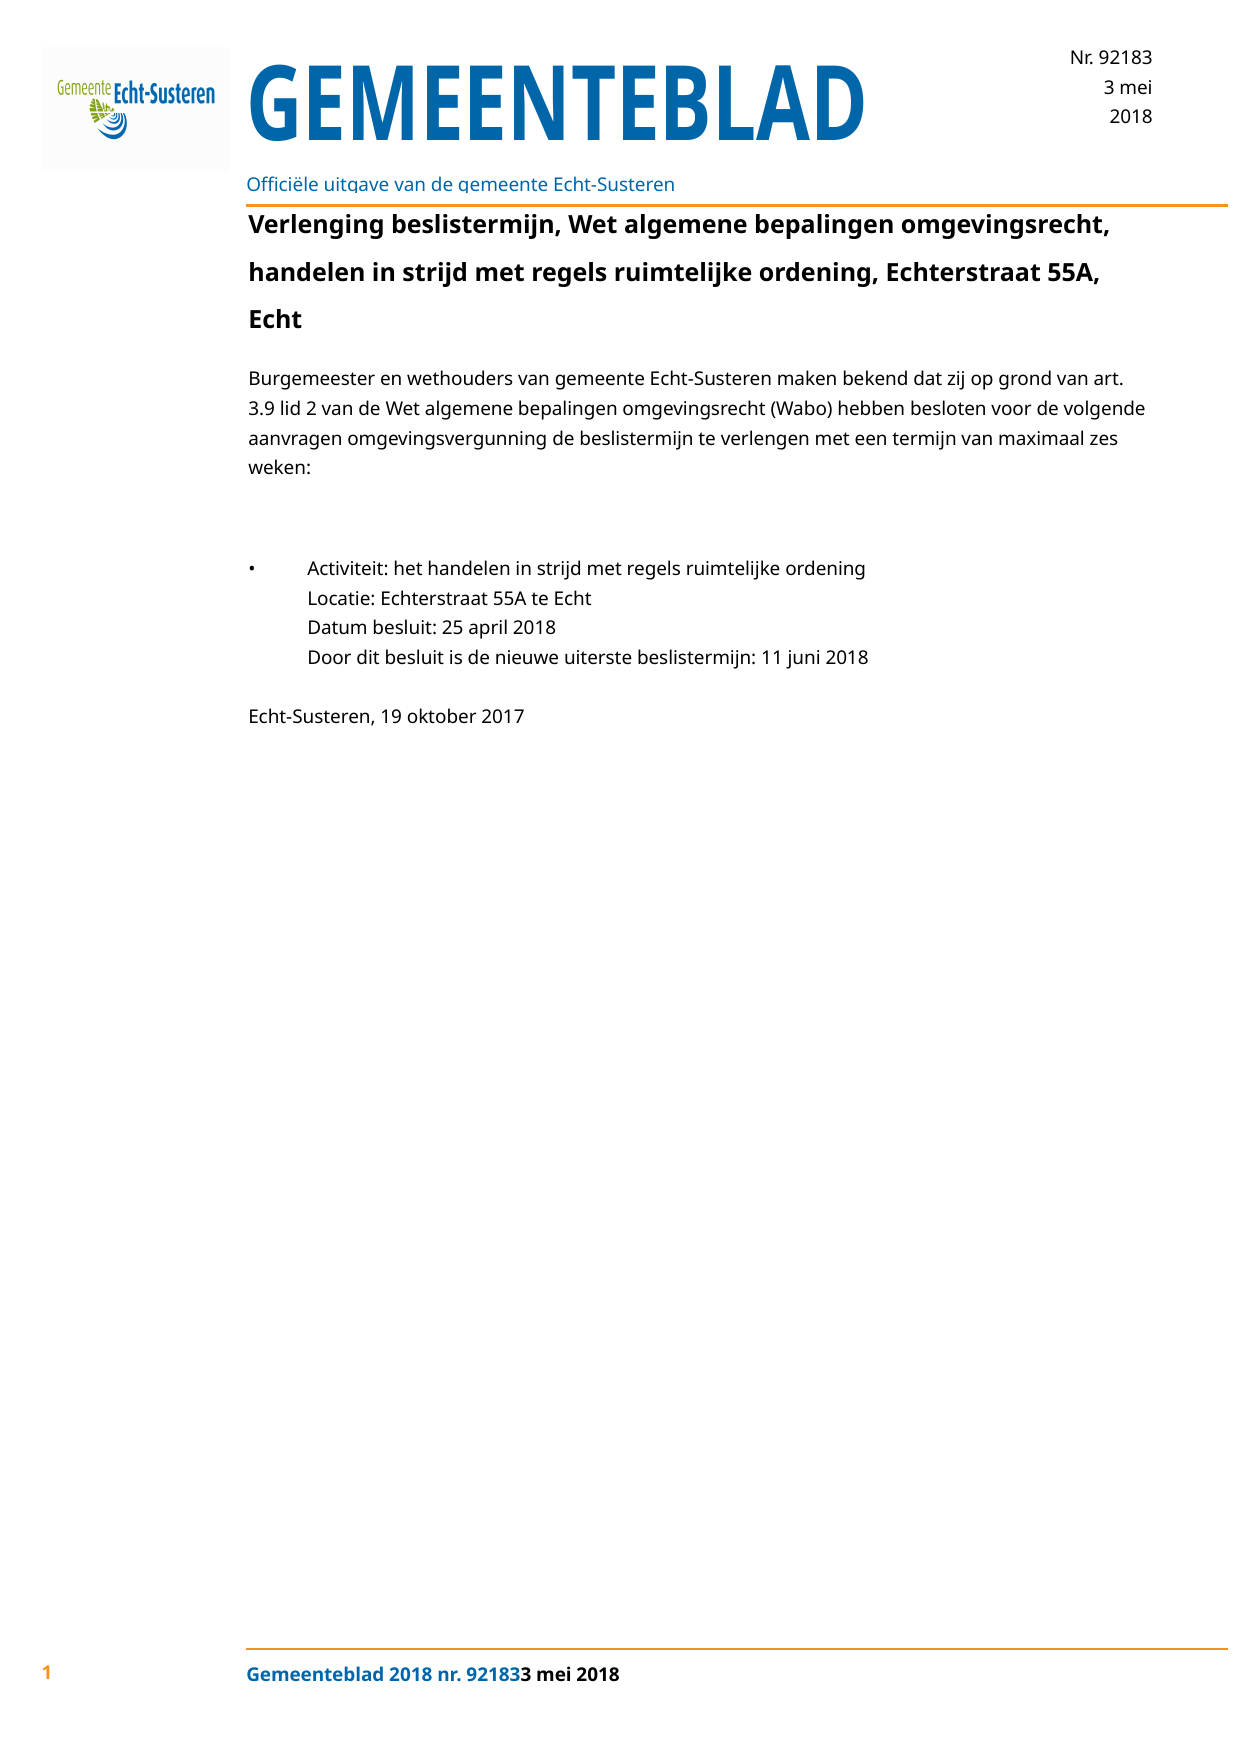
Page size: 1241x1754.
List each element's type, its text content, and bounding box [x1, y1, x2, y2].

list Datum besluit: 25 april 2018 [248, 614, 1152, 640]
text Echt-Susteren, 19 oktober 2017 [248, 703, 1152, 729]
list Door dit besluit is de nieuwe uiterste beslistermijn: 11 juni 2018 [248, 644, 1152, 669]
text Burgemeester en wethouders van gemeente Echt-Susteren maken bekend dat zij op grond van art. 3.9 lid 2 van de Wet algemene bepalingen omgevingsrecht (Wabo) hebben besloten voor de volgende aanvragen omgevingsvergunning de beslistermijn te verlengen met een termijn van maximaal zes weken: [248, 366, 1152, 480]
text Verlenging beslistermijn, Wet algemene bepalingen omgevingsrecht, handelen in strijd met regels ruimtelijke ordening, Echterstraat 55A, Echt [248, 207, 1152, 336]
list Locatie: Echterstraat 55A te Echt [248, 585, 1152, 610]
list Activiteit: het handelen in strijd met regels ruimtelijke ordening [248, 555, 1152, 581]
picture [41, 47, 231, 172]
